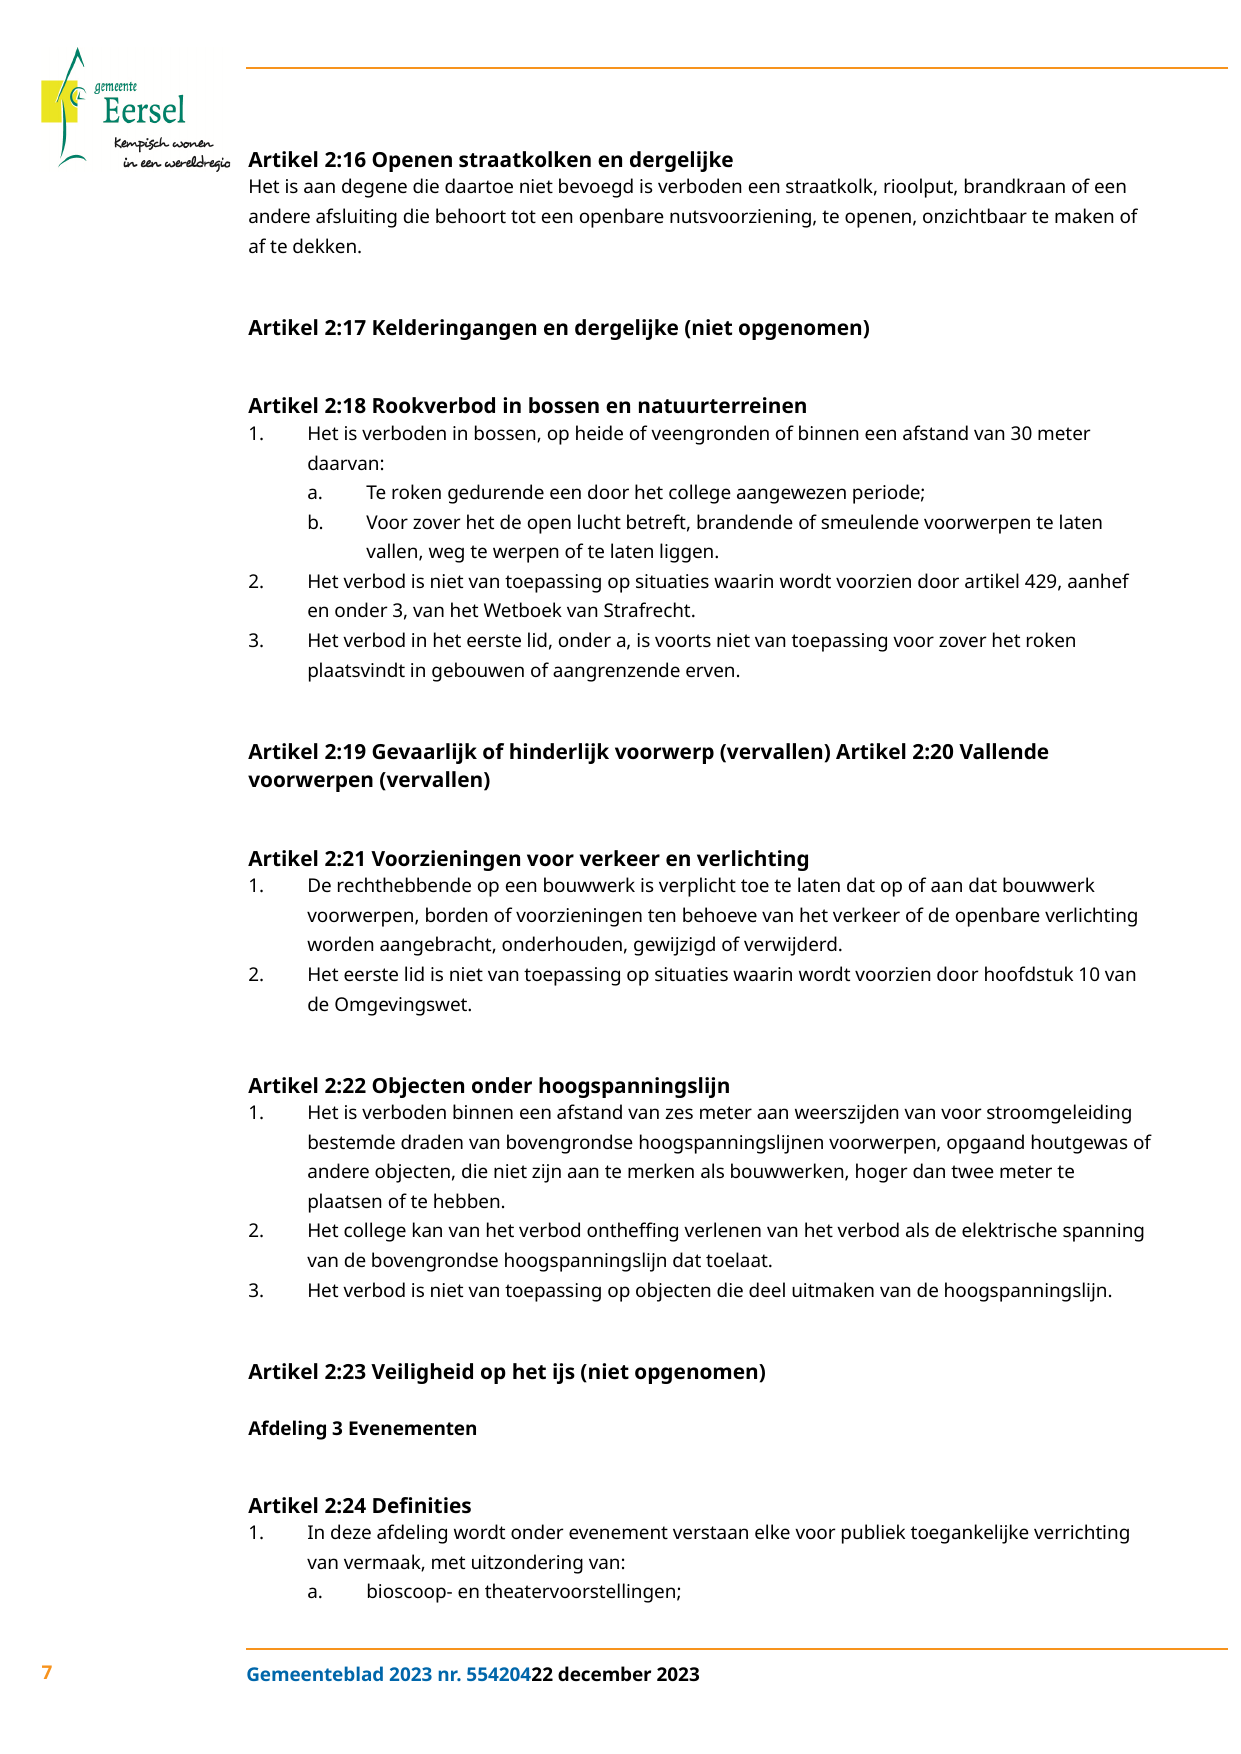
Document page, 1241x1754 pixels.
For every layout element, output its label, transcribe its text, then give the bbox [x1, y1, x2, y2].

list Te roken gedurende een door het college aangewezen periode; [307, 479, 1152, 505]
list In deze afdeling wordt onder evenement verstaan elke voor publiek toegankelijke verrichting van vermaak, met uitzondering van: [248, 1519, 1152, 1575]
text Artikel 2:23 Veiligheid op het ijs (niet opgenomen) [248, 1357, 1152, 1385]
list Voor zover het de open lucht betreft, brandende of smeulende voorwerpen te laten vallen, weg te werpen of te laten liggen. [307, 509, 1152, 564]
text Artikel 2:22 Objecten onder hoogspanningslijn [248, 1071, 1152, 1099]
text Afdeling 3 Evenementen [248, 1415, 1152, 1441]
list Het is verboden binnen een afstand van zes meter aan weerszijden van voor stroomgeleiding bestemde draden van bovengrondse hoogspanningslijnen voorwerpen, opgaand houtgewas of andere objecten, die niet zijn aan te merken als bouwwerken, hoger dan twee meter te plaatsen of te hebben. [248, 1099, 1152, 1214]
text Artikel 2:18 Rookverbod in bossen en natuurterreinen [248, 392, 1152, 420]
text Artikel 2:16 Openen straatkolken en dergelijke [248, 145, 1152, 174]
text Artikel 2:21 Voorzieningen voor verkeer en verlichting [248, 844, 1152, 872]
list Het verbod in het eerste lid, onder a, is voorts niet van toepassing voor zover het roken plaatsvindt in gebouwen of aangrenzende erven. [248, 627, 1152, 682]
picture [41, 47, 231, 172]
list Het verbod is niet van toepassing op objecten die deel uitmaken van de hoogspanningslijn. [248, 1277, 1152, 1302]
list Het verbod is niet van toepassing op situaties waarin wordt voorzien door artikel 429, aanhef en onder 3, van het Wetboek van Strafrecht. [248, 568, 1152, 623]
list Het college kan van het verbod ontheffing verlenen van het verbod als de elektrische spanning van de bovengrondse hoogspanningslijn dat toelaat. [248, 1218, 1152, 1273]
list Het is verboden in bossen, op heide of veengronden of binnen een afstand van 30 meter daarvan: [248, 420, 1152, 475]
text Artikel 2:24 Definities [248, 1491, 1152, 1519]
list bioscoop- en theatervoorstellingen; [307, 1578, 1152, 1604]
text Artikel 2:19 Gevaarlijk of hinderlijk voorwerp (vervallen) Artikel 2:20 Vallende voorwerpen (vervallen) [248, 737, 1152, 794]
text Het is aan degene die daartoe niet bevoegd is verboden een straatkolk, rioolput, brandkraan of een andere afsluiting die behoort tot een openbare nutsvoorziening, te openen, onzichtbaar te maken of af te dekken. [248, 174, 1152, 258]
text Artikel 2:17 Kelderingangen en dergelijke (niet opgenomen) [248, 313, 1152, 341]
list Het eerste lid is niet van toepassing op situaties waarin wordt voorzien door hoofdstuk 10 van de Omgevingswet. [248, 961, 1152, 1017]
list De rechthebbende op een bouwwerk is verplicht toe te laten dat op of aan dat bouwwerk voorwerpen, borden of voorzieningen ten behoeve van het verkeer of de openbare verlichting worden aangebracht, onderhouden, gewijzigd of verwijderd. [248, 872, 1152, 957]
